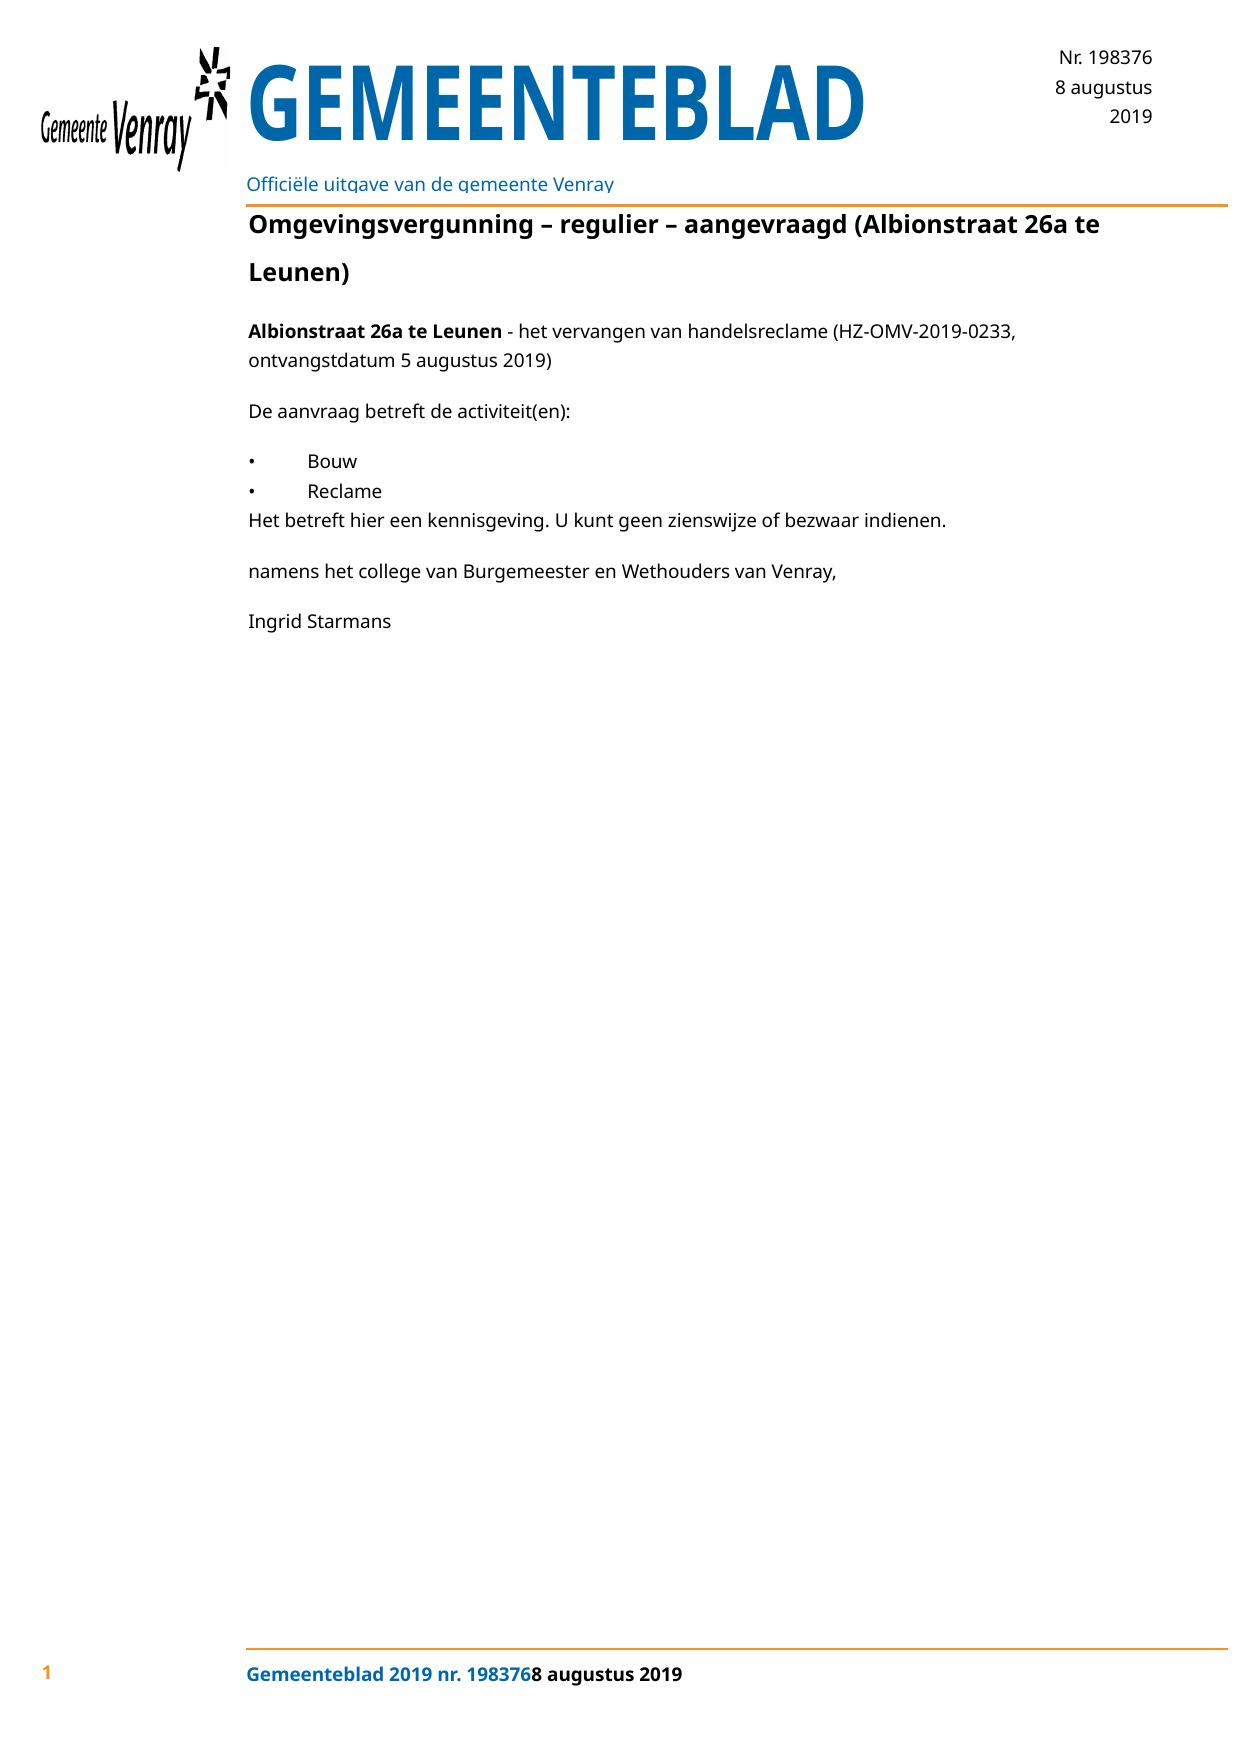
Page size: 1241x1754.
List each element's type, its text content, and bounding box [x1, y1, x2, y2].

text Ingrid Starmans [248, 608, 1152, 634]
list Bouw [248, 448, 1152, 474]
text De aanvraag betreft de activiteit(en): [248, 398, 1152, 424]
picture [41, 47, 231, 172]
text Albionstraat 26a te Leunen - het vervangen van handelsreclame (HZ-OMV-2019-0233, ontvangstdatum 5 augustus 2019) [248, 318, 1152, 373]
list Reclame [248, 478, 1152, 504]
text Omgevingsvergunning – regulier – aangevraagd (Albionstraat 26a te Leunen) [248, 207, 1152, 288]
text namens het college van Burgemeester en Wethouders van Venray, [248, 558, 1152, 584]
text Het betreft hier een kennisgeving. U kunt geen zienswijze of bezwaar indienen. [248, 507, 1152, 533]
